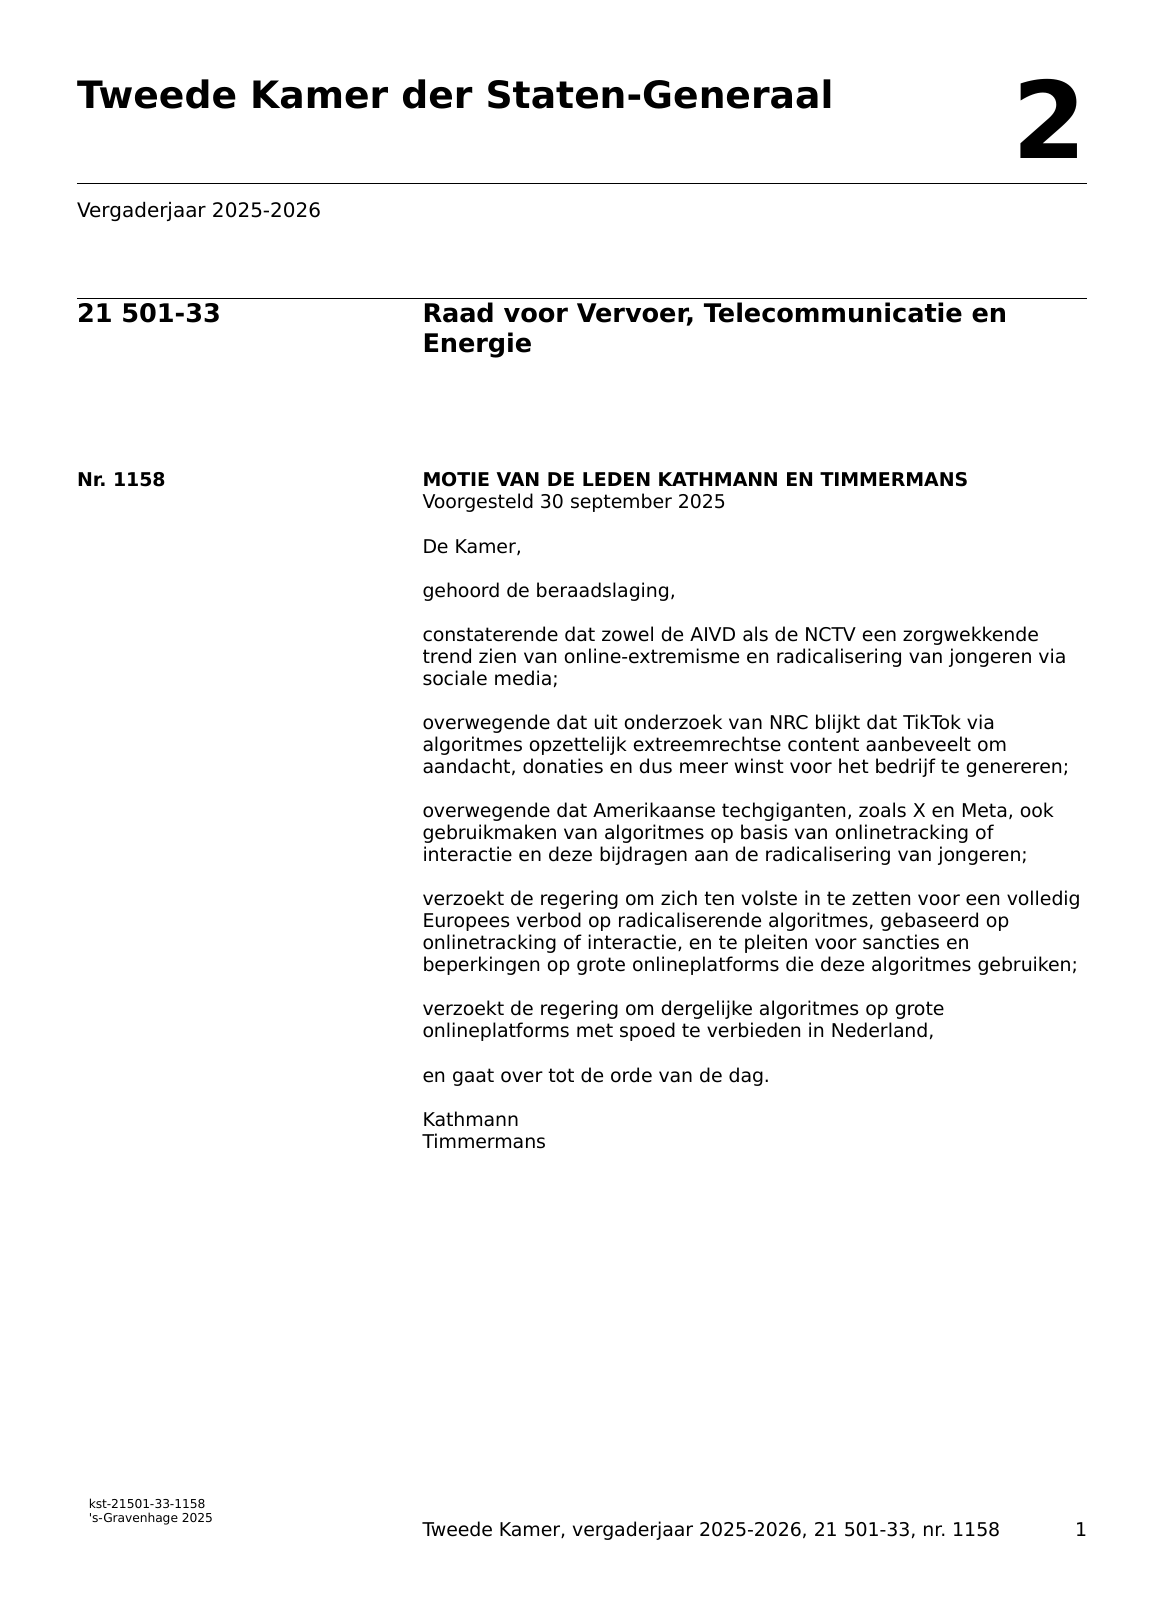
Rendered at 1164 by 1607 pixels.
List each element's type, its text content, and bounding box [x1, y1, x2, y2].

text Timmermans [422, 1131, 1087, 1153]
text verzoekt de regering om zich ten volste in te zetten voor een volledig Europees verbod op radicaliserende algoritmes, gebaseerd op onlinetracking of interactie, en te pleiten voor sancties en beperkingen op grote onlineplatforms die deze algoritmes gebruiken; [422, 888, 1087, 976]
text gehoord de beraadslaging, [422, 580, 1087, 602]
subtitle 21 501-33 Raad voor Vervoer, Telecommunicatie en Energie [77, 299, 1087, 358]
text Voorgesteld 30 september 2025 [422, 491, 1087, 513]
text overwegende dat Amerikaanse techgiganten, zoals X en Meta, ook gebruikmaken van algoritmes op basis van onlinetracking of interactie en deze bijdragen aan de radicalisering van jongeren; [422, 800, 1087, 866]
text verzoekt de regering om dergelijke algoritmes op grote onlineplatforms met spoed te verbieden in Nederland, [422, 998, 1087, 1042]
subtitle Nr. 1158 MOTIE VAN DE LEDEN KATHMANN EN TIMMERMANS [77, 469, 1087, 491]
text kst-21501-33-1158 [88, 1497, 323, 1511]
text constaterende dat zowel de AIVD als de NCTV een zorgwekkende trend zien van online-extremisme en radicalisering van jongeren via sociale media; [422, 624, 1087, 690]
text en gaat over tot de orde van de dag. [422, 1064, 1087, 1086]
text 's-Gravenhage 2025 [88, 1511, 323, 1525]
text Kathmann [422, 1109, 1087, 1131]
table_header 2 [886, 59, 1087, 183]
text De Kamer, [422, 536, 1087, 557]
table_cell Vergaderjaar 2025-2026 [77, 184, 1087, 298]
text overwegende dat uit onderzoek van NRC blijkt dat TikTok via algoritmes opzettelijk extreemrechtse content aanbeveelt om aandacht, donaties en dus meer winst voor het bedrijf te genereren; [422, 712, 1087, 778]
table_header Tweede Kamer der Staten-Generaal [77, 59, 886, 183]
